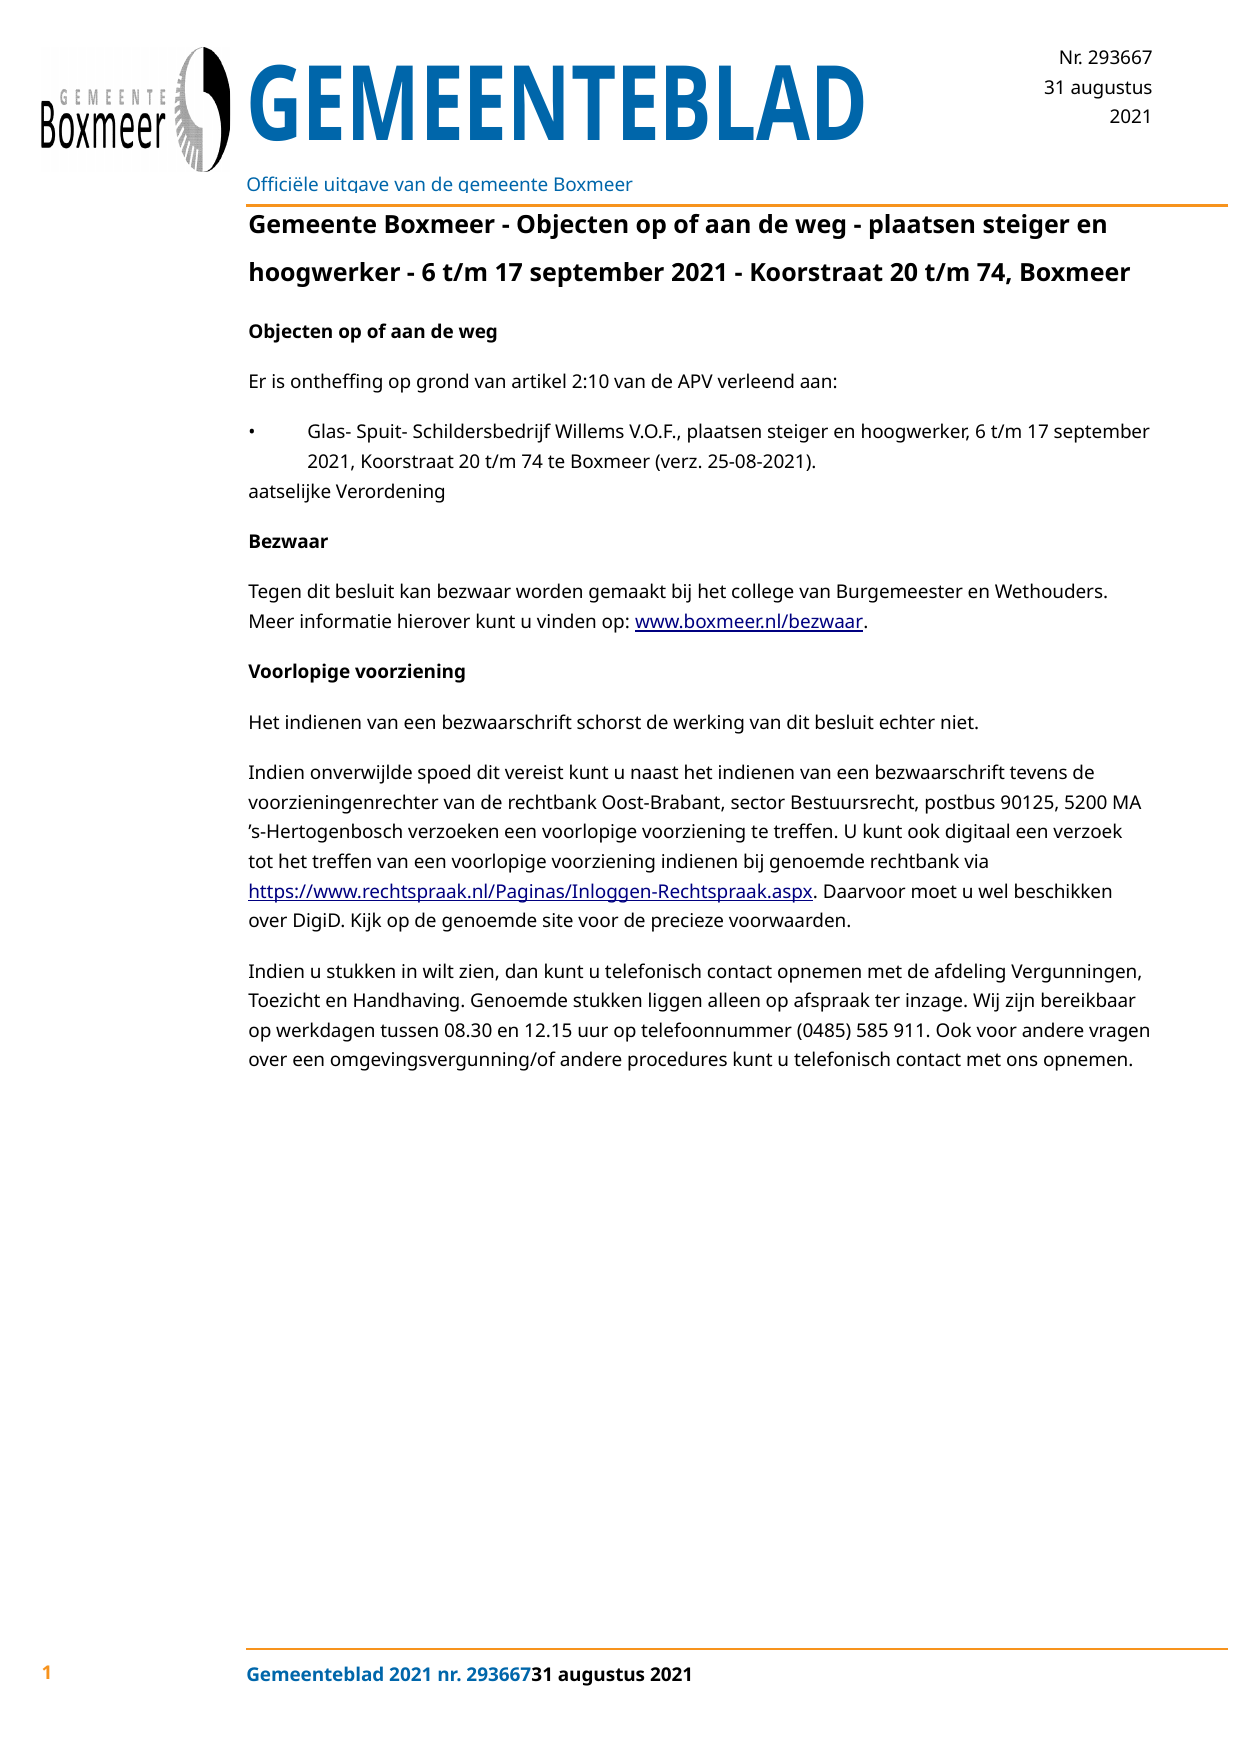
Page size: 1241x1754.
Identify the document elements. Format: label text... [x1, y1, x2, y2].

text Indien u stukken in wilt zien, dan kunt u telefonisch contact opnemen met de afdeling Vergunningen, Toezicht en Handhaving. Genoemde stukken liggen alleen op afspraak ter inzage. Wij zijn bereikbaar op werkdagen tussen 08.30 en 12.15 uur op telefoonnummer (0485) 585 911. Ook voor andere vragen over een omgevingsvergunning/of andere procedures kunt u telefonisch contact met ons opnemen. [248, 958, 1152, 1072]
text Tegen dit besluit kan bezwaar worden gemaakt bij het college van Burgemeester en Wethouders. Meer informatie hierover kunt u vinden op: www.boxmeer.nl/bezwaar. [248, 579, 1152, 634]
text Indien onverwijlde spoed dit vereist kunt u naast het indienen van een bezwaarschrift tevens de voorzieningenrechter van de rechtbank Oost-Brabant, sector Bestuursrecht, postbus 90125, 5200 MA ’s-Hertogenbosch verzoeken een voorlopige voorziening te treffen. U kunt ook digitaal een verzoek tot het treffen van een voorlopige voorziening indienen bij genoemde rechtbank via https://www.rechtspraak.nl/Paginas/Inloggen-Rechtspraak.aspx. Daarvoor moet u wel beschikken over DigiD. Kijk op de genoemde site voor de precieze voorwaarden. [248, 759, 1152, 933]
text Objecten op of aan de weg [248, 318, 1152, 344]
text Voorlopige voorziening [248, 659, 1152, 684]
picture [41, 47, 231, 172]
text Het indienen van een bezwaarschrift schorst de werking van dit besluit echter niet. [248, 709, 1152, 735]
text Er is ontheffing op grond van artikel 2:10 van de APV verleend aan: [248, 368, 1152, 394]
text aatselijke Verordening [248, 478, 1152, 504]
text Gemeente Boxmeer - Objecten op of aan de weg - plaatsen steiger en hoogwerker - 6 t/m 17 september 2021 - Koorstraat 20 t/m 74, Boxmeer [248, 207, 1152, 288]
text Bezwaar [248, 528, 1152, 554]
list Glas- Spuit- Schildersbedrijf Willems V.O.F., plaatsen steiger en hoogwerker, 6 t/m 17 september 2021, Koorstraat 20 t/m 74 te Boxmeer (verz. 25-08-2021). [248, 419, 1152, 474]
